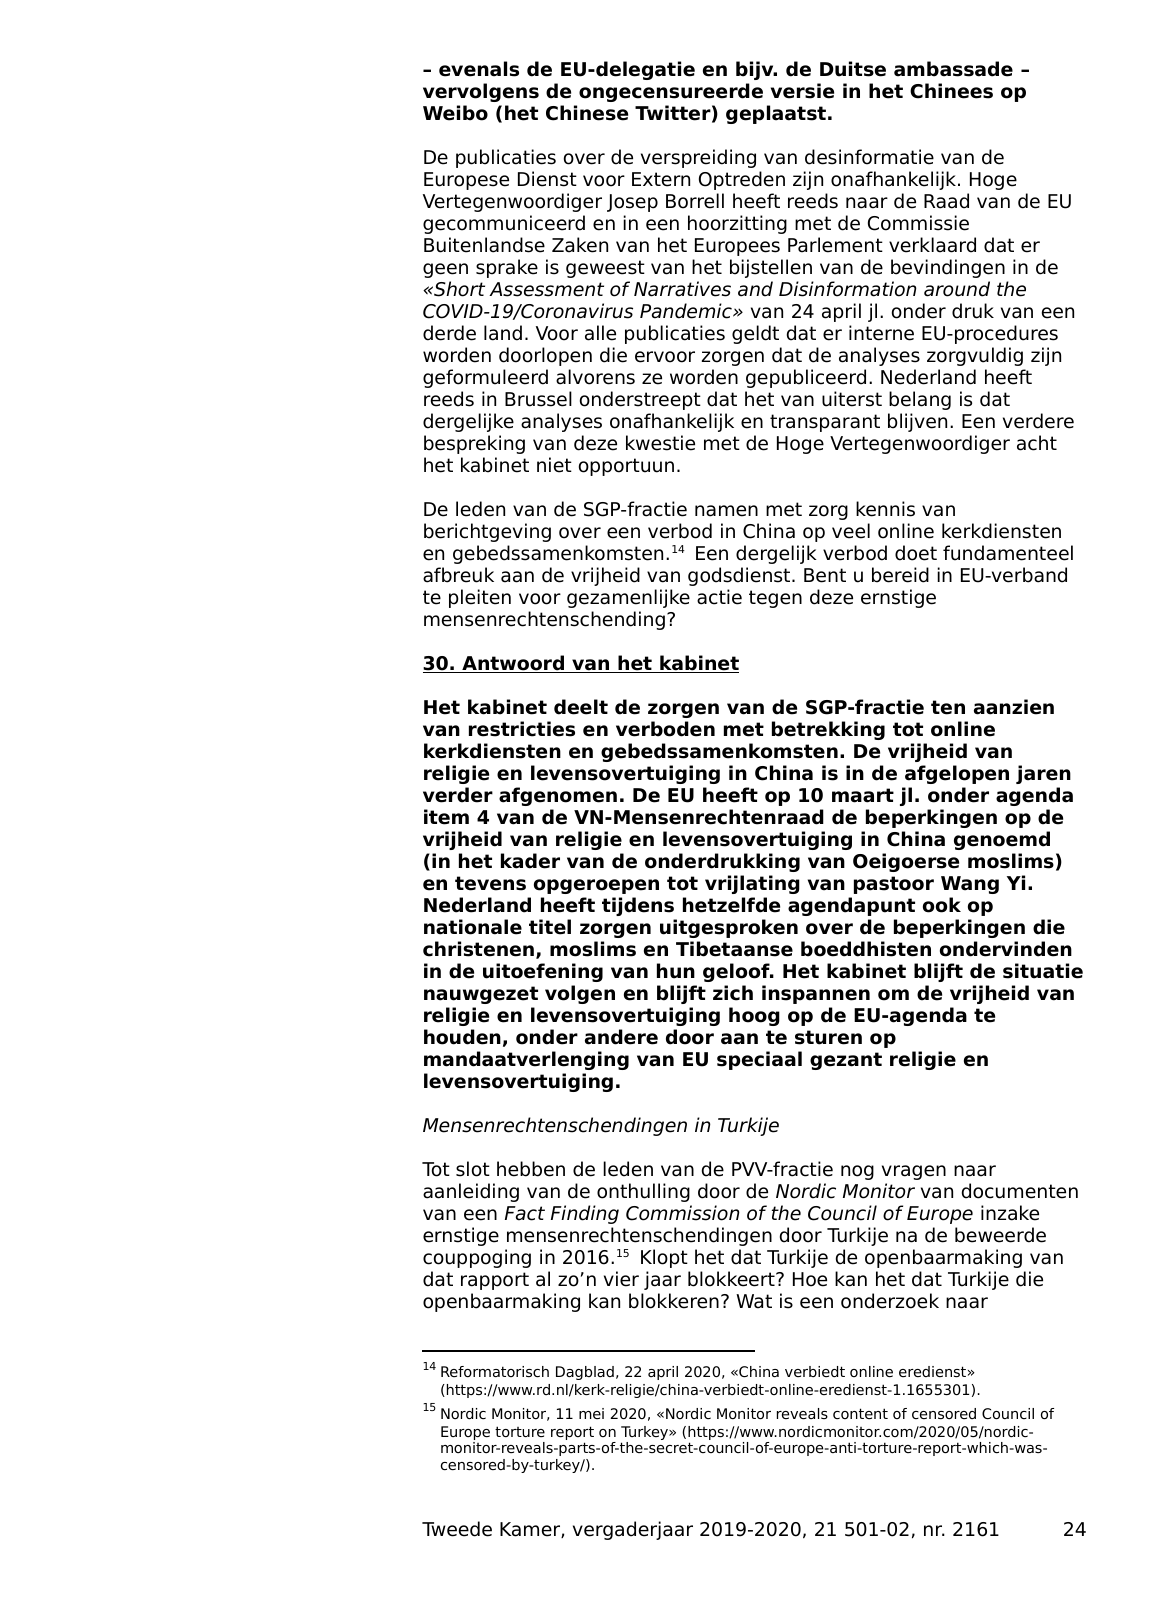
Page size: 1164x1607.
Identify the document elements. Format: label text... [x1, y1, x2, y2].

text Tot slot hebben de leden van de PVV-fractie nog vragen naar aanleiding van de onthulling door de Nordic Monitor van documenten van een Fact Finding Commission of the Council of Europe inzake ernstige mensenrechtenschendingen door Turkije na de beweerde couppoging in 2016. Klopt het dat Turkije de openbaarmaking van dat rapport al zo’n vier jaar blokkeert? Hoe kan het dat Turkije die openbaarmaking kan blokkeren? Wat is een onderzoek naar [422, 1159, 1087, 1313]
text Het kabinet deelt de zorgen van de SGP-fractie ten aanzien van restricties en verboden met betrekking tot online kerkdiensten en gebedssamenkomsten. De vrijheid van religie en levensovertuiging in China is in de afgelopen jaren verder afgenomen. De EU heeft op 10 maart jl. onder agenda item 4 van de VN-Mensenrechtenraad de beperkingen op de vrijheid van religie en levensovertuiging in China genoemd (in het kader van de onderdrukking van Oeigoerse moslims) en tevens opgeroepen tot vrijlating van pastoor Wang Yi. Nederland heeft tijdens hetzelfde agendapunt ook op nationale titel zorgen uitgesproken over de beperkingen die christenen, moslims en Tibetaanse boeddhisten ondervinden in de uitoefening van hun geloof. Het kabinet blijft de situatie nauwgezet volgen en blijft zich inspannen om de vrijheid van religie en levensovertuiging hoog op de EU-agenda te houden, onder andere door aan te sturen op mandaatverlenging van EU speciaal gezant religie en levensovertuiging. [422, 697, 1087, 1093]
subtitle Mensenrechtenschendingen in Turkije [422, 1115, 1087, 1137]
text – evenals de EU-delegatie en bijv. de Duitse ambassade – vervolgens de ongecensureerde versie in het Chinees op Weibo (het Chinese Twitter) geplaatst. [422, 59, 1087, 125]
subtitle 30. Antwoord van het kabinet [422, 653, 1087, 675]
text De leden van de SGP-fractie namen met zorg kennis van berichtgeving over een verbod in China op veel online kerkdiensten en gebedssamenkomsten. Een dergelijk verbod doet fundamenteel afbreuk aan de vrijheid van godsdienst. Bent u bereid in EU-verband te pleiten voor gezamenlijke actie tegen deze ernstige mensenrechtenschending? [422, 499, 1087, 631]
text Nordic Monitor, 11 mei 2020, «Nordic Monitor reveals content of censored Council of Europe torture report on Turkey» (https://www.nordicmonitor.com/2020/05/nordic-monitor-reveals-parts-of-the-secret-council-of-europe-anti-torture-report-which-was-censored-by-turkey/). [422, 1402, 1087, 1474]
text Reformatorisch Dagblad, 22 april 2020, «China verbiedt online eredienst» (https://www.rd.nl/kerk-religie/china-verbiedt-online-eredienst-1.1655301). [422, 1360, 1087, 1399]
text De publicaties over de verspreiding van desinformatie van de Europese Dienst voor Extern Optreden zijn onafhankelijk. Hoge Vertegenwoordiger Josep Borrell heeft reeds naar de Raad van de EU gecommuniceerd en in een hoorzitting met de Commissie Buitenlandse Zaken van het Europees Parlement verklaard dat er geen sprake is geweest van het bijstellen van de bevindingen in de «Short Assessment of Narratives and Disinformation around the COVID-19/Coronavirus Pandemic» van 24 april jl. onder druk van een derde land. Voor alle publicaties geldt dat er interne EU-procedures worden doorlopen die ervoor zorgen dat de analyses zorgvuldig zijn geformuleerd alvorens ze worden gepubliceerd. Nederland heeft reeds in Brussel onderstreept dat het van uiterst belang is dat dergelijke analyses onafhankelijk en transparant blijven. Een verdere bespreking van deze kwestie met de Hoge Vertegenwoordiger acht het kabinet niet opportuun. [422, 147, 1087, 477]
